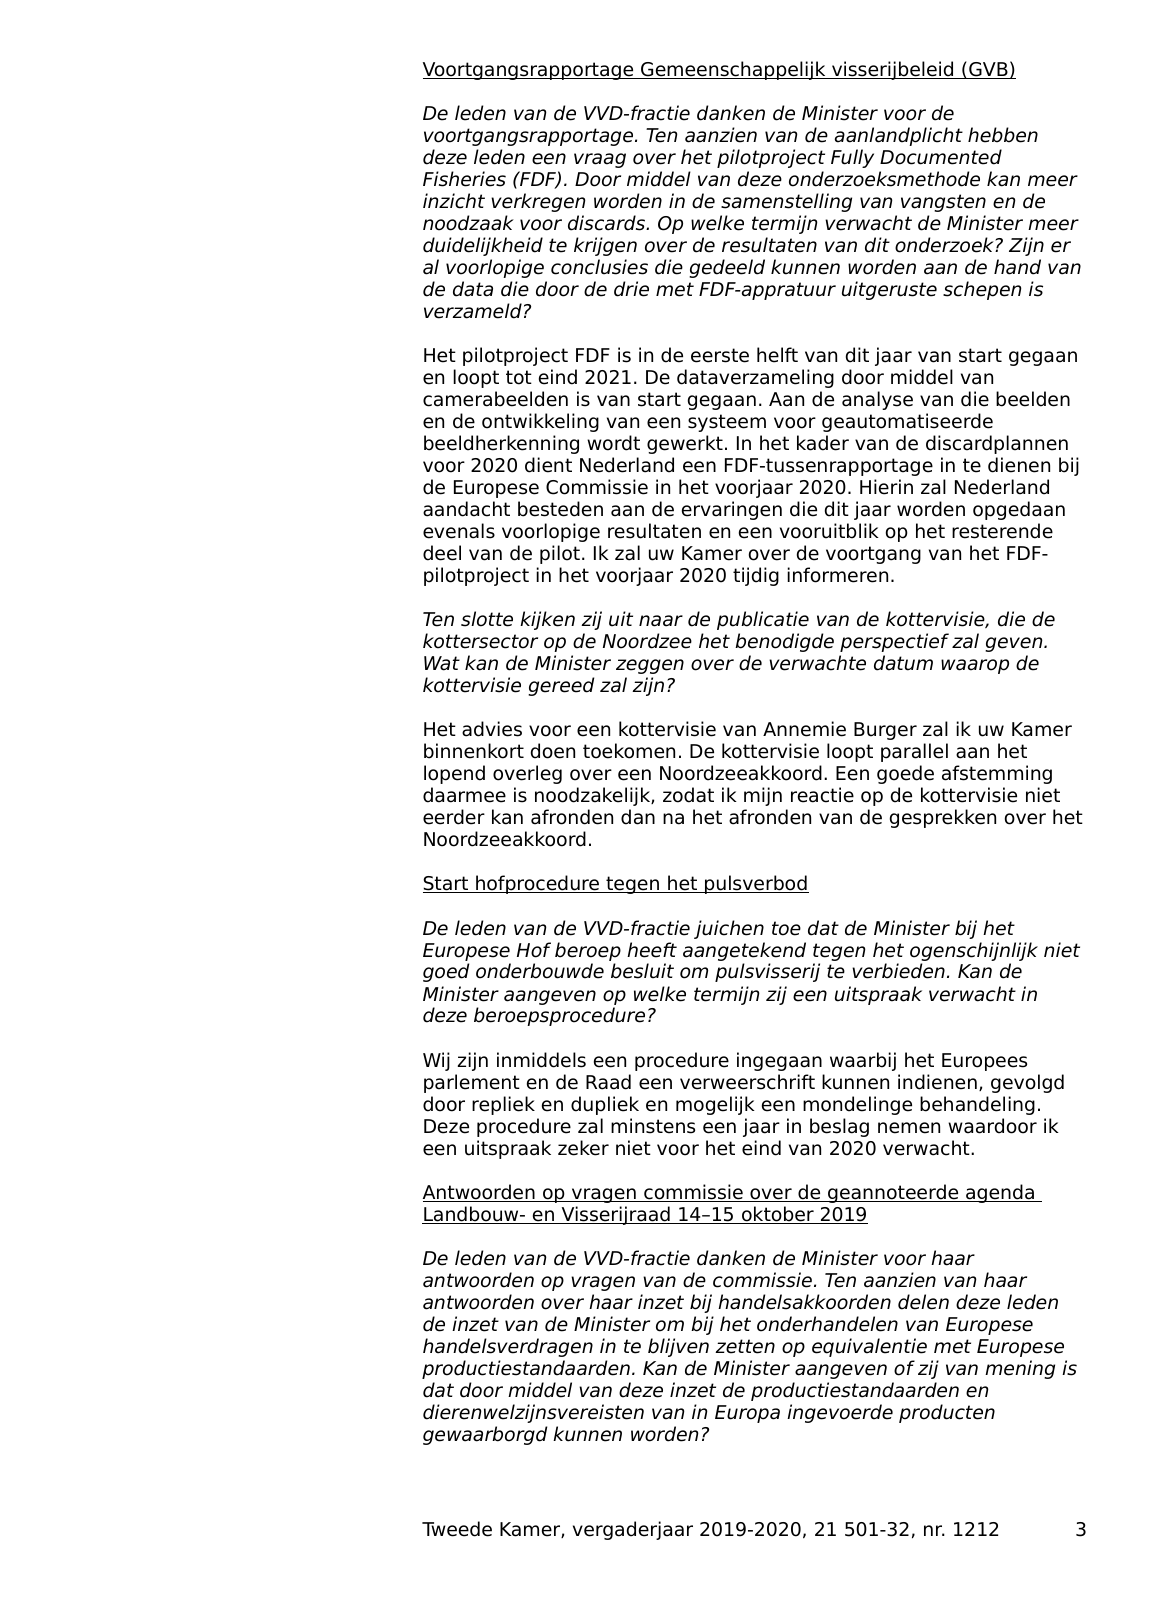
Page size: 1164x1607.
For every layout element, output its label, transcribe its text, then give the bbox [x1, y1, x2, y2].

text De leden van de VVD-fractie danken de Minister voor de voortgangsrapportage. Ten aanzien van de aanlandplicht hebben deze leden een vraag over het pilotproject Fully Documented Fisheries (FDF). Door middel van deze onderzoeksmethode kan meer inzicht verkregen worden in de samenstelling van vangsten en de noodzaak voor discards. Op welke termijn verwacht de Minister meer duidelijkheid te krijgen over de resultaten van dit onderzoek? Zijn er al voorlopige conclusies die gedeeld kunnen worden aan de hand van de data die door de drie met FDF-appratuur uitgeruste schepen is verzameld? [422, 103, 1087, 323]
text De leden van de VVD-fractie juichen toe dat de Minister bij het Europese Hof beroep heeft aangetekend tegen het ogenschijnlijk niet goed onderbouwde besluit om pulsvisserij te verbieden. Kan de Minister aangeven op welke termijn zij een uitspraak verwacht in deze beroepsprocedure? [422, 917, 1087, 1027]
text Wij zijn inmiddels een procedure ingegaan waarbij het Europees parlement en de Raad een verweerschrift kunnen indienen, gevolgd door repliek en dupliek en mogelijk een mondelinge behandeling. Deze procedure zal minstens een jaar in beslag nemen waardoor ik een uitspraak zeker niet voor het eind van 2020 verwacht. [422, 1049, 1087, 1159]
subtitle Ten slotte kijken zij uit naar de publicatie van de kottervisie, die de kottersector op de Noordzee het benodigde perspectief zal geven. Wat kan de Minister zeggen over de verwachte datum waarop de kottervisie gereed zal zijn? [422, 609, 1087, 697]
text Het advies voor een kottervisie van Annemie Burger zal ik uw Kamer binnenkort doen toekomen. De kottervisie loopt parallel aan het lopend overleg over een Noordzeeakkoord. Een goede afstemming daarmee is noodzakelijk, zodat ik mijn reactie op de kottervisie niet eerder kan afronden dan na het afronden van de gesprekken over het Noordzeeakkoord. [422, 719, 1087, 851]
text De leden van de VVD-fractie danken de Minister voor haar antwoorden op vragen van de commissie. Ten aanzien van haar antwoorden over haar inzet bij handelsakkoorden delen deze leden de inzet van de Minister om bij het onderhandelen van Europese handelsverdragen in te blijven zetten op equivalentie met Europese productiestandaarden. Kan de Minister aangeven of zij van mening is dat door middel van deze inzet de productiestandaarden en dierenwelzijnsvereisten van in Europa ingevoerde producten gewaarborgd kunnen worden? [422, 1248, 1087, 1446]
subtitle Start hofprocedure tegen het pulsverbod [422, 873, 1087, 895]
text Het pilotproject FDF is in de eerste helft van dit jaar van start gegaan en loopt tot eind 2021. De dataverzameling door middel van camerabeelden is van start gegaan. Aan de analyse van die beelden en de ontwikkeling van een systeem voor geautomatiseerde beeldherkenning wordt gewerkt. In het kader van de discardplannen voor 2020 dient Nederland een FDF-tussenrapportage in te dienen bij de Europese Commissie in het voorjaar 2020. Hierin zal Nederland aandacht besteden aan de ervaringen die dit jaar worden opgedaan evenals voorlopige resultaten en een vooruitblik op het resterende deel van de pilot. Ik zal uw Kamer over de voortgang van het FDF-pilotproject in het voorjaar 2020 tijdig informeren. [422, 345, 1087, 587]
subtitle Voortgangsrapportage Gemeenschappelijk visserijbeleid (GVB) [422, 59, 1087, 81]
subtitle Antwoorden op vragen commissie over de geannoteerde agenda Landbouw- en Visserijraad 14–15 oktober 2019 [422, 1182, 1087, 1226]
